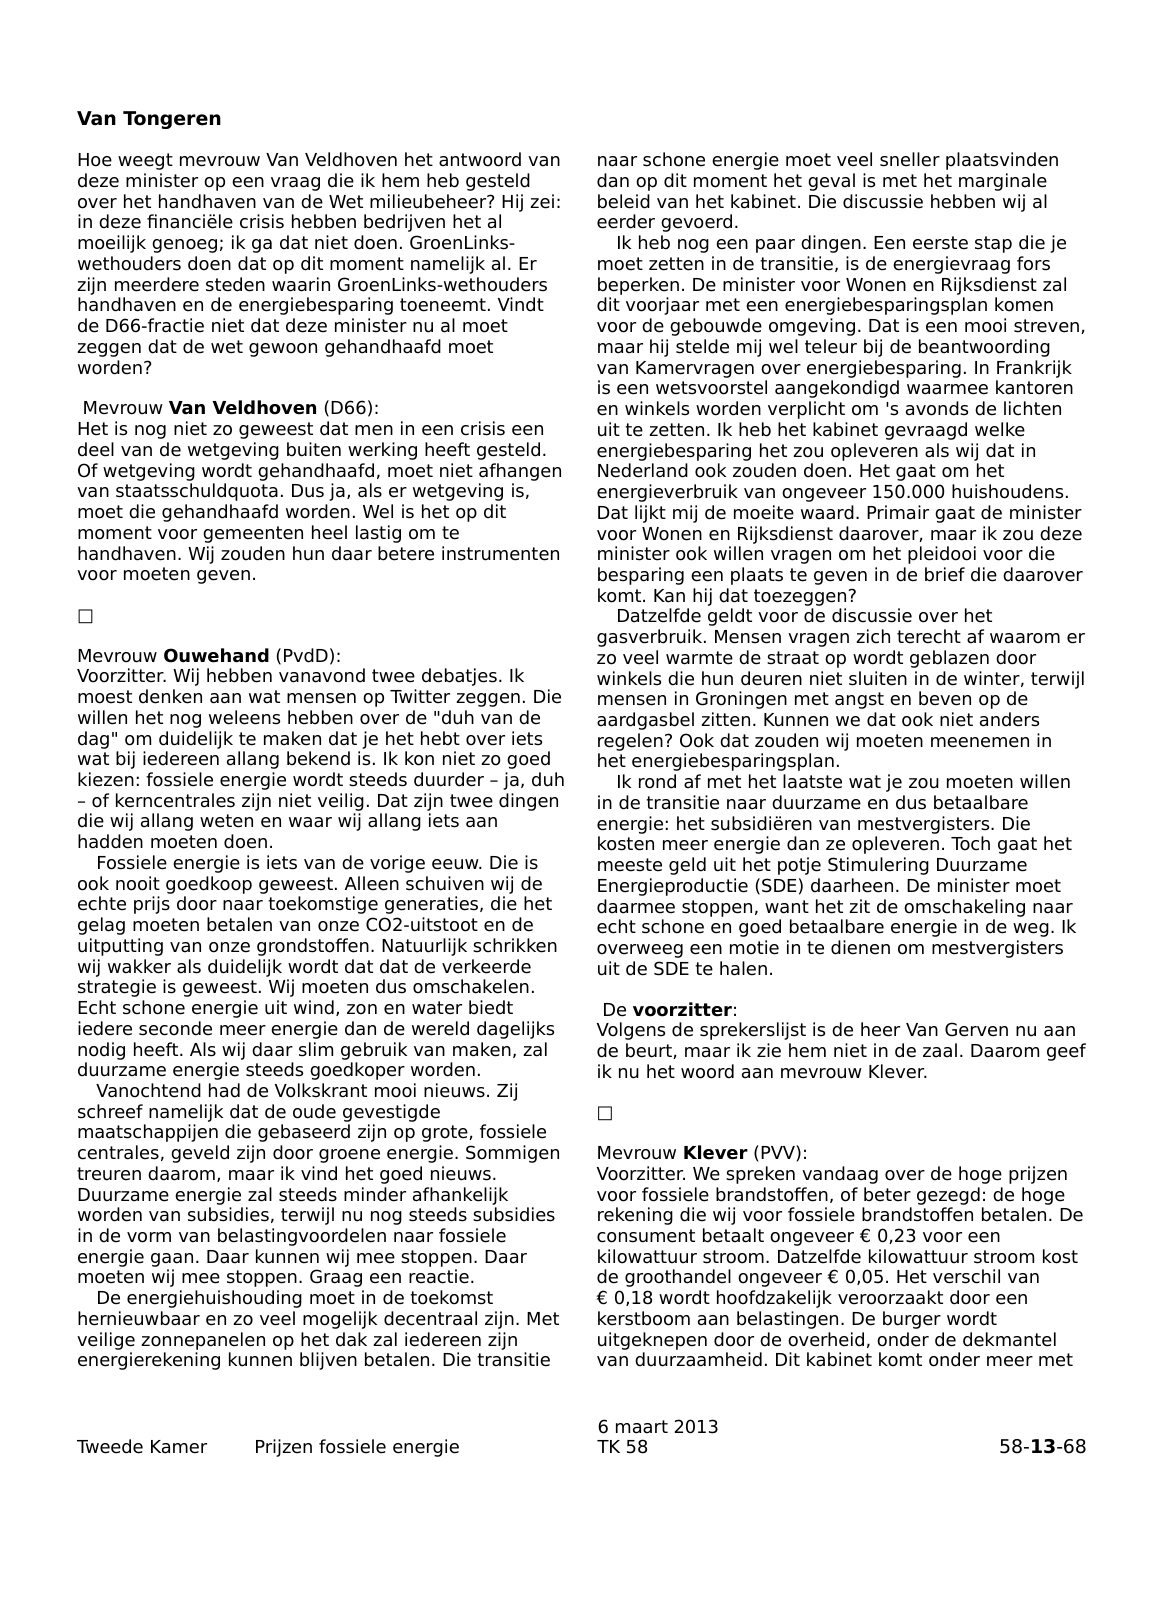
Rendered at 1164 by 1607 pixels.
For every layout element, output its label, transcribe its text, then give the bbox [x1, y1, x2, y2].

text De energiehuishouding moet in de toekomst hernieuwbaar en zo veel mogelijk decentraal zijn. Met veilige zonnepanelen op het dak zal iedereen zijn energierekening kunnen blijven betalen. Die transitie [77, 1288, 567, 1371]
text Hoe weegt mevrouw Van Veldhoven het antwoord van deze minister op een vraag die ik hem heb gesteld over het handhaven van de Wet milieubeheer? Hij zei: in deze financiële crisis hebben bedrijven het al moeilijk genoeg; ik ga dat niet doen. GroenLinks-wethouders doen dat op dit moment namelijk al. Er zijn meerdere steden waarin GroenLinks-wethouders handhaven en de energiebesparing toeneemt. Vindt de D66-fractie niet dat deze minister nu al moet zeggen dat de wet gewoon gehandhaafd moet worden? [77, 150, 567, 378]
text □ [596, 1102, 1087, 1123]
text Ik rond af met het laatste wat je zou moeten willen in de transitie naar duurzame en dus betaalbare energie: het subsidiëren van mestvergisters. Die kosten meer energie dan ze opleveren. Toch gaat het meeste geld uit het potje Stimulering Duurzame Energieproductie (SDE) daarheen. De minister moet daarmee stoppen, want het zit de omschakeling naar echt schone en goed betaalbare energie in de weg. Ik overweeg een motie in te dienen om mestvergisters uit de SDE te halen. [596, 772, 1087, 979]
text Mevrouw Klever (PVV): [596, 1143, 1087, 1164]
text Ik heb nog een paar dingen. Een eerste stap die je moet zetten in de transitie, is de energievraag fors beperken. De minister voor Wonen en Rijksdienst zal dit voorjaar met een energiebesparingsplan komen voor de gebouwde omgeving. Dat is een mooi streven, maar hij stelde mij wel teleur bij de beantwoording van Kamervragen over energiebesparing. In Frankrijk is een wetsvoorstel aangekondigd waarmee kantoren en winkels worden verplicht om 's avonds de lichten uit te zetten. Ik heb het kabinet gevraagd welke energiebesparing het zou opleveren als wij dat in Nederland ook zouden doen. Het gaat om het energieverbruik van ongeveer 150.000 huishoudens. Dat lijkt mij de moeite waard. Primair gaat de minister voor Wonen en Rijksdienst daarover, maar ik zou deze minister ook willen vragen om het pleidooi voor die besparing een plaats te geven in de brief die daarover komt. Kan hij dat toezeggen? [596, 233, 1087, 606]
text Mevrouw Ouwehand (PvdD): [77, 646, 567, 666]
text Voorzitter. Wij hebben vanavond twee debatjes. Ik moest denken aan wat mensen op Twitter zeggen. Die willen het nog weleens hebben over de "duh van de dag" om duidelijk te maken dat je het hebt over iets wat bij iedereen allang bekend is. Ik kon niet zo goed kiezen: fossiele energie wordt steeds duurder – ja, duh – of kerncentrales zijn niet veilig. Dat zijn twee dingen die wij allang weten en waar wij allang iets aan hadden moeten doen. [77, 666, 567, 853]
text Het is nog niet zo geweest dat men in een crisis een deel van de wetgeving buiten werking heeft gesteld. Of wetgeving wordt gehandhaafd, moet niet afhangen van staatsschuldquota. Dus ja, als er wetgeving is, moet die gehandhaafd worden. Wel is het op dit moment voor gemeenten heel lastig om te handhaven. Wij zouden hun daar betere instrumenten voor moeten geven. [77, 419, 567, 585]
text naar schone energie moet veel sneller plaatsvinden dan op dit moment het geval is met het marginale beleid van het kabinet. Die discussie hebben wij al eerder gevoerd. [596, 150, 1087, 233]
text De voorzitter: [596, 999, 1087, 1020]
text Voorzitter. We spreken vandaag over de hoge prijzen voor fossiele brandstoffen, of beter gezegd: de hoge rekening die wij voor fossiele brandstoffen betalen. De consument betaalt ongeveer € 0,23 voor een kilowattuur stroom. Datzelfde kilowattuur stroom kost de groothandel ongeveer € 0,05. Het verschil van € 0,18 wordt hoofdzakelijk veroorzaakt door een kerstboom aan belastingen. De burger wordt uitgeknepen door de overheid, onder de dekmantel van duurzaamheid. Dit kabinet komt onder meer met [596, 1164, 1087, 1371]
text Fossiele energie is iets van de vorige eeuw. Die is ook nooit goedkoop geweest. Alleen schuiven wij de echte prijs door naar toekomstige generaties, die het gelag moeten betalen van onze CO2-uitstoot en de uitputting van onze grondstoffen. Natuurlijk schrikken wij wakker als duidelijk wordt dat dat de verkeerde strategie is geweest. Wij moeten dus omschakelen. Echt schone energie uit wind, zon en water biedt iedere seconde meer energie dan de wereld dagelijks nodig heeft. Als wij daar slim gebruik van maken, zal duurzame energie steeds goedkoper worden. [77, 853, 567, 1081]
text □ [77, 605, 567, 626]
text Datzelfde geldt voor de discussie over het gasverbruik. Mensen vragen zich terecht af waarom er zo veel warmte de straat op wordt geblazen door winkels die hun deuren niet sluiten in de winter, terwijl mensen in Groningen met angst en beven op de aardgasbel zitten. Kunnen we dat ook niet anders regelen? Ook dat zouden wij moeten meenemen in het energiebesparingsplan. [596, 606, 1087, 772]
text Mevrouw Van Veldhoven (D66): [77, 398, 567, 419]
text Vanochtend had de Volkskrant mooi nieuws. Zij schreef namelijk dat de oude gevestigde maatschappijen die gebaseerd zijn op grote, fossiele centrales, geveld zijn door groene energie. Sommigen treuren daarom, maar ik vind het goed nieuws. Duurzame energie zal steeds minder afhankelijk worden van subsidies, terwijl nu nog steeds subsidies in de vorm van belastingvoordelen naar fossiele energie gaan. Daar kunnen wij mee stoppen. Daar moeten wij mee stoppen. Graag een reactie. [77, 1081, 567, 1288]
text Volgens de sprekerslijst is de heer Van Gerven nu aan de beurt, maar ik zie hem niet in de zaal. Daarom geef ik nu het woord aan mevrouw Klever. [596, 1020, 1087, 1082]
